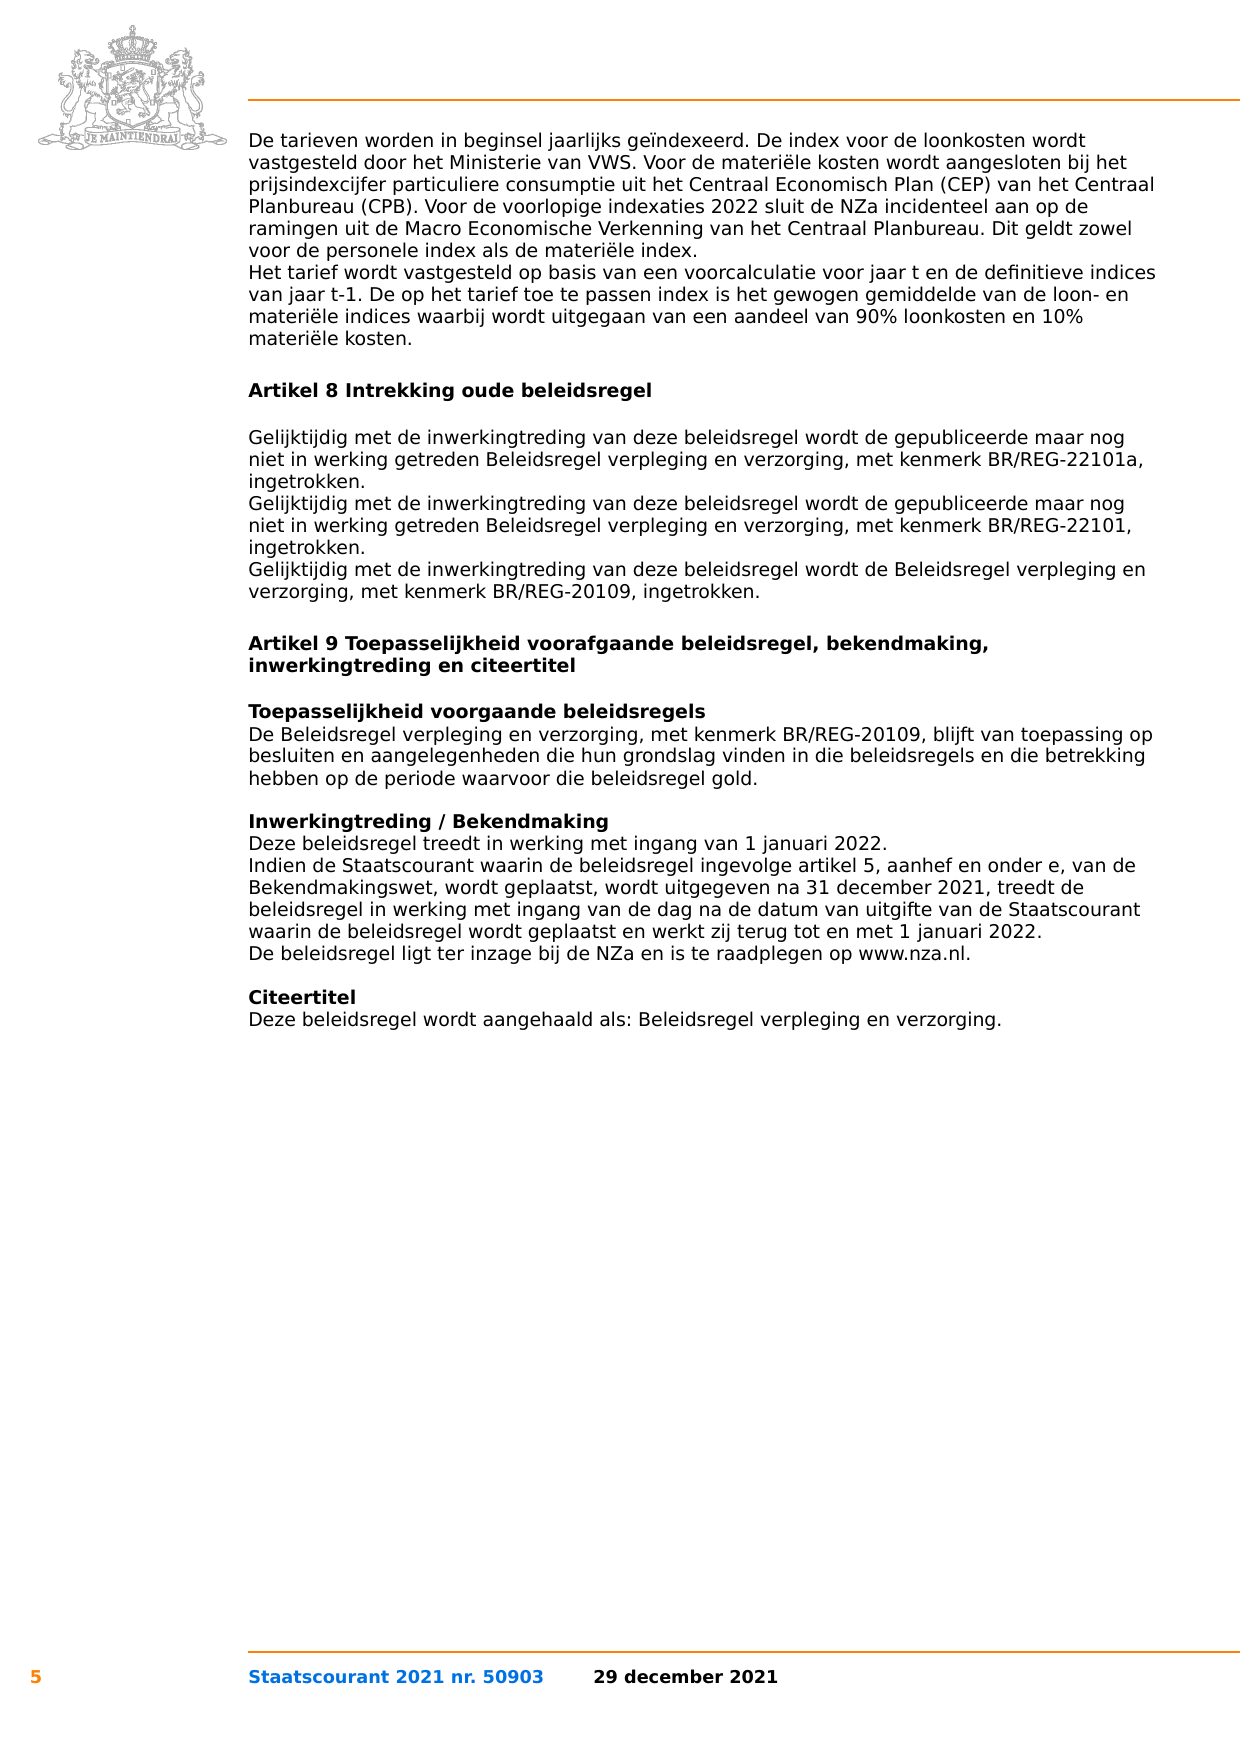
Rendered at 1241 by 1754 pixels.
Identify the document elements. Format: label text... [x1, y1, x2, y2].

text Gelijktijdig met de inwerkingtreding van deze beleidsregel wordt de Beleidsregel verpleging en verzorging, met kenmerk BR/REG-20109, ingetrokken. [248, 558, 1163, 602]
text Deze beleidsregel treedt in werking met ingang van 1 januari 2022. [248, 833, 1163, 855]
text Het tarief wordt vastgesteld op basis van een voorcalculatie voor jaar t en de definitieve indices van jaar t-1. De op het tarief toe te passen index is het gewogen gemiddelde van de loon- en materiële indices waarbij wordt uitgegaan van een aandeel van 90% loonkosten en 10% materiële kosten. [248, 262, 1163, 350]
subtitle Artikel 8 Intrekking oude beleidsregel [248, 380, 1163, 402]
text Indien de Staatscourant waarin de beleidsregel ingevolge artikel 5, aanhef en onder e, van de Bekendmakingswet, wordt geplaatst, wordt uitgegeven na 31 december 2021, treedt de beleidsregel in werking met ingang van de dag na de datum van uitgifte van de Staatscourant waarin de beleidsregel wordt geplaatst en werkt zij terug tot en met 1 januari 2022. [248, 855, 1163, 943]
picture [38, 25, 227, 150]
text Deze beleidsregel wordt aangehaald als: Beleidsregel verpleging en verzorging. [248, 1009, 1163, 1031]
subtitle Inwerkingtreding / Bekendmaking [248, 811, 1163, 833]
text Gelijktijdig met de inwerkingtreding van deze beleidsregel wordt de gepubliceerde maar nog niet in werking getreden Beleidsregel verpleging en verzorging, met kenmerk BR/REG-22101a, ingetrokken. [248, 427, 1163, 493]
text De tarieven worden in beginsel jaarlijks geïndexeerd. De index voor de loonkosten wordt vastgesteld door het Ministerie van VWS. Voor de materiële kosten wordt aangesloten bij het prijsindexcijfer particuliere consumptie uit het Centraal Economisch Plan (CEP) van het Centraal Planbureau (CPB). Voor de voorlopige indexaties 2022 sluit de NZa incidenteel aan op de ramingen uit de Macro Economische Verkenning van het Centraal Planbureau. Dit geldt zowel voor de personele index als de materiële index. [248, 130, 1163, 262]
subtitle Citeertitel [248, 987, 1163, 1009]
text De Beleidsregel verpleging en verzorging, met kenmerk BR/REG-20109, blijft van toepassing op besluiten en aangelegenheden die hun grondslag vinden in die beleidsregels en die betrekking hebben op de periode waarvoor die beleidsregel gold. [248, 723, 1163, 789]
text De beleidsregel ligt ter inzage bij de NZa en is te raadplegen op www.nza.nl. [248, 943, 1163, 965]
subtitle Toepasselijkheid voorgaande beleidsregels [248, 701, 1163, 723]
text Gelijktijdig met de inwerkingtreding van deze beleidsregel wordt de gepubliceerde maar nog niet in werking getreden Beleidsregel verpleging en verzorging, met kenmerk BR/REG-22101, ingetrokken. [248, 493, 1163, 558]
subtitle Artikel 9 Toepasselijkheid voorafgaande beleidsregel, bekendmaking, inwerkingtreding en citeertitel [248, 632, 1163, 676]
